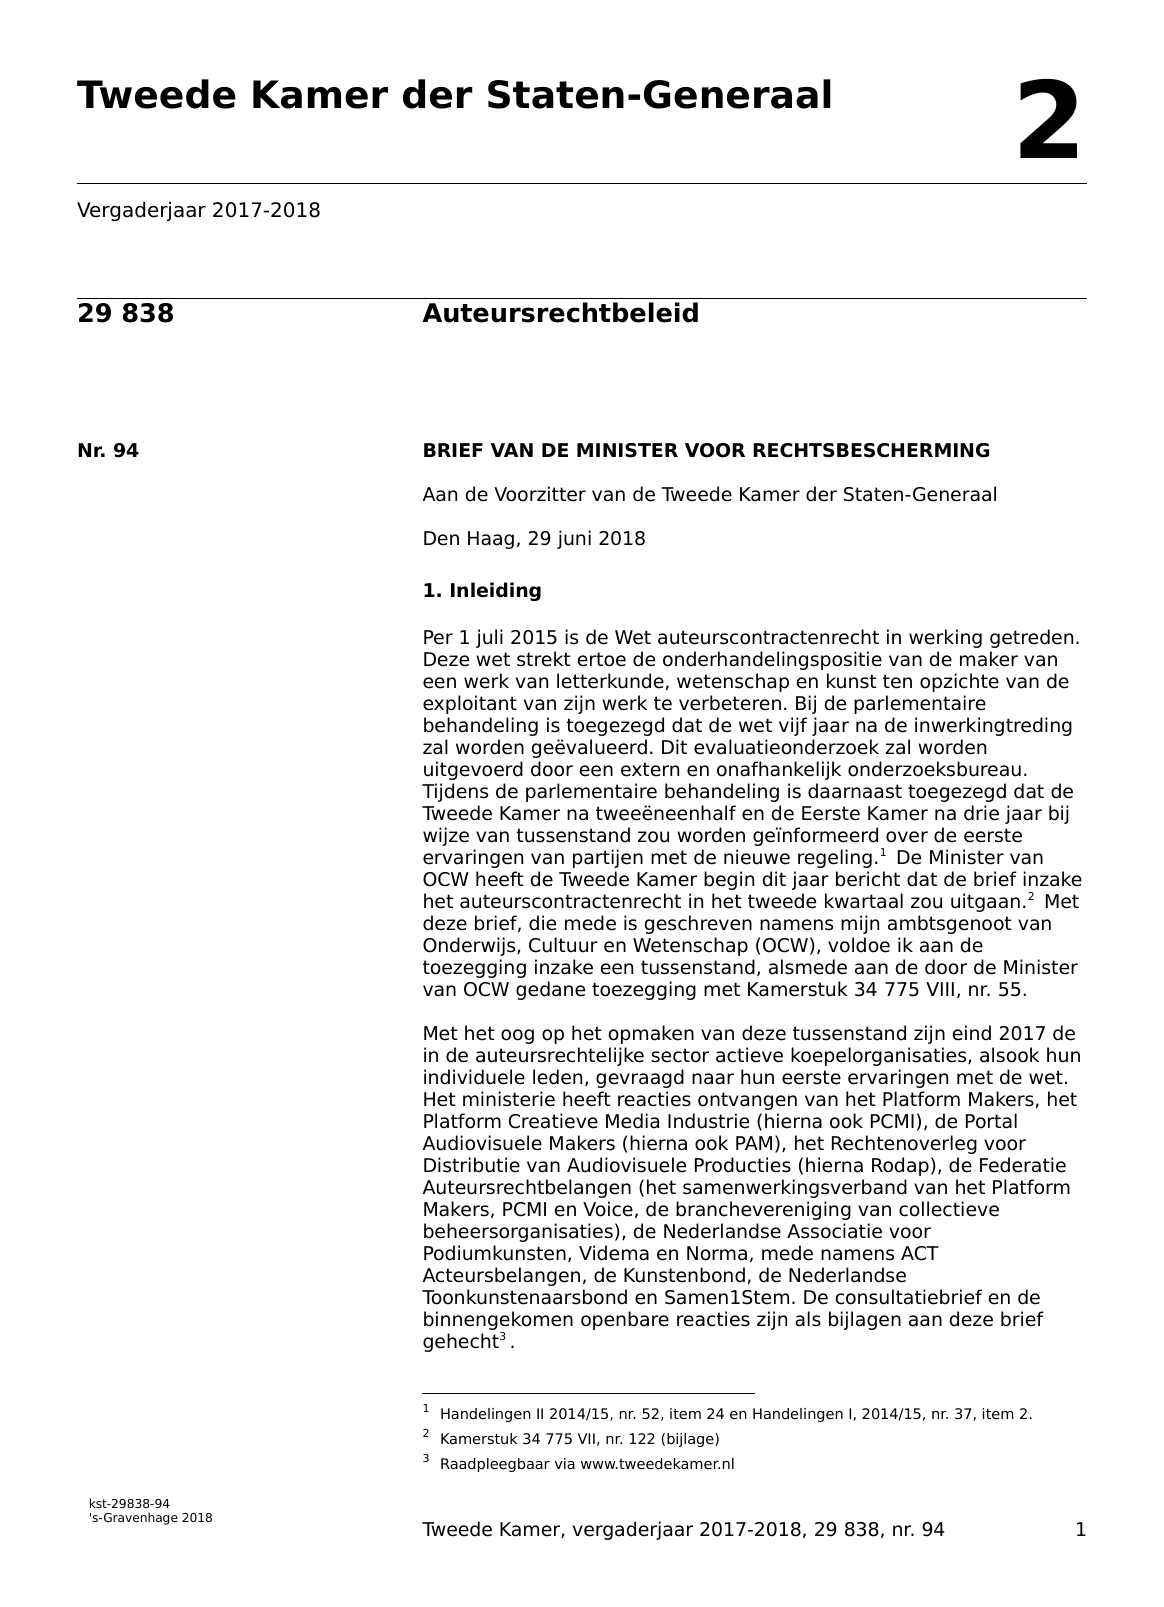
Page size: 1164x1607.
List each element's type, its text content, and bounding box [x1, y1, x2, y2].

subtitle Nr. 94 BRIEF VAN DE MINISTER VOOR RECHTSBESCHERMING [77, 440, 1087, 462]
table_header Tweede Kamer der Staten-Generaal [77, 59, 886, 183]
table_cell Vergaderjaar 2017-2018 [77, 184, 1087, 298]
text Aan de Voorzitter van de Tweede Kamer der Staten-Generaal [422, 484, 1087, 506]
text Kamerstuk 34 775 VII, nr. 122 (bijlage) [422, 1427, 1087, 1449]
text kst-29838-94 [88, 1497, 323, 1511]
text Per 1 juli 2015 is de Wet auteurscontractenrecht in werking getreden. Deze wet strekt ertoe de onderhandelingspositie van de maker van een werk van letterkunde, wetenschap en kunst ten opzichte van de exploitant van zijn werk te verbeteren. Bij de parlementaire behandeling is toegezegd dat de wet vijf jaar na de inwerkingtreding zal worden geëvalueerd. Dit evaluatieonderzoek zal worden uitgevoerd door een extern en onafhankelijk onderzoeksbureau. Tijdens de parlementaire behandeling is daarnaast toegezegd dat de Tweede Kamer na tweeëneenhalf en de Eerste Kamer na drie jaar bij wijze van tussenstand zou worden geïnformeerd over de eerste ervaringen van partijen met de nieuwe regeling. De Minister van OCW heeft de Tweede Kamer begin dit jaar bericht dat de brief inzake het auteurscontractenrecht in het tweede kwartaal zou uitgaan. Met deze brief, die mede is geschreven namens mijn ambtsgenoot van Onderwijs, Cultuur en Wetenschap (OCW), voldoe ik aan de toezegging inzake een tussenstand, alsmede aan de door de Minister van OCW gedane toezegging met Kamerstuk 34 775 VIII, nr. 55. [422, 627, 1087, 1001]
subtitle 1. Inleiding [422, 580, 1087, 602]
subtitle 29 838 Auteursrechtbeleid [77, 299, 1087, 329]
table_header 2 [886, 59, 1087, 183]
text Handelingen II 2014/15, nr. 52, item 24 en Handelingen I, 2014/15, nr. 37, item 2. [422, 1402, 1087, 1424]
text Met het oog op het opmaken van deze tussenstand zijn eind 2017 de in de auteursrechtelijke sector actieve koepelorganisaties, alsook hun individuele leden, gevraagd naar hun eerste ervaringen met de wet. Het ministerie heeft reacties ontvangen van het Platform Makers, het Platform Creatieve Media Industrie (hierna ook PCMI), de Portal Audiovisuele Makers (hierna ook PAM), het Rechtenoverleg voor Distributie van Audiovisuele Producties (hierna Rodap), de Federatie Auteursrechtbelangen (het samenwerkingsverband van het Platform Makers, PCMI en Voice, de branchevereniging van collectieve beheersorganisaties), de Nederlandse Associatie voor Podiumkunsten, Videma en Norma, mede namens ACT Acteursbelangen, de Kunstenbond, de Nederlandse Toonkunstenaarsbond en Samen1Stem. De consultatiebrief en de binnengekomen openbare reacties zijn als bijlagen aan deze brief gehecht. [422, 1023, 1087, 1352]
text 's-Gravenhage 2018 [88, 1511, 323, 1525]
text Raadpleegbaar via www.tweedekamer.nl [422, 1452, 1087, 1474]
text Den Haag, 29 juni 2018 [422, 528, 1087, 550]
